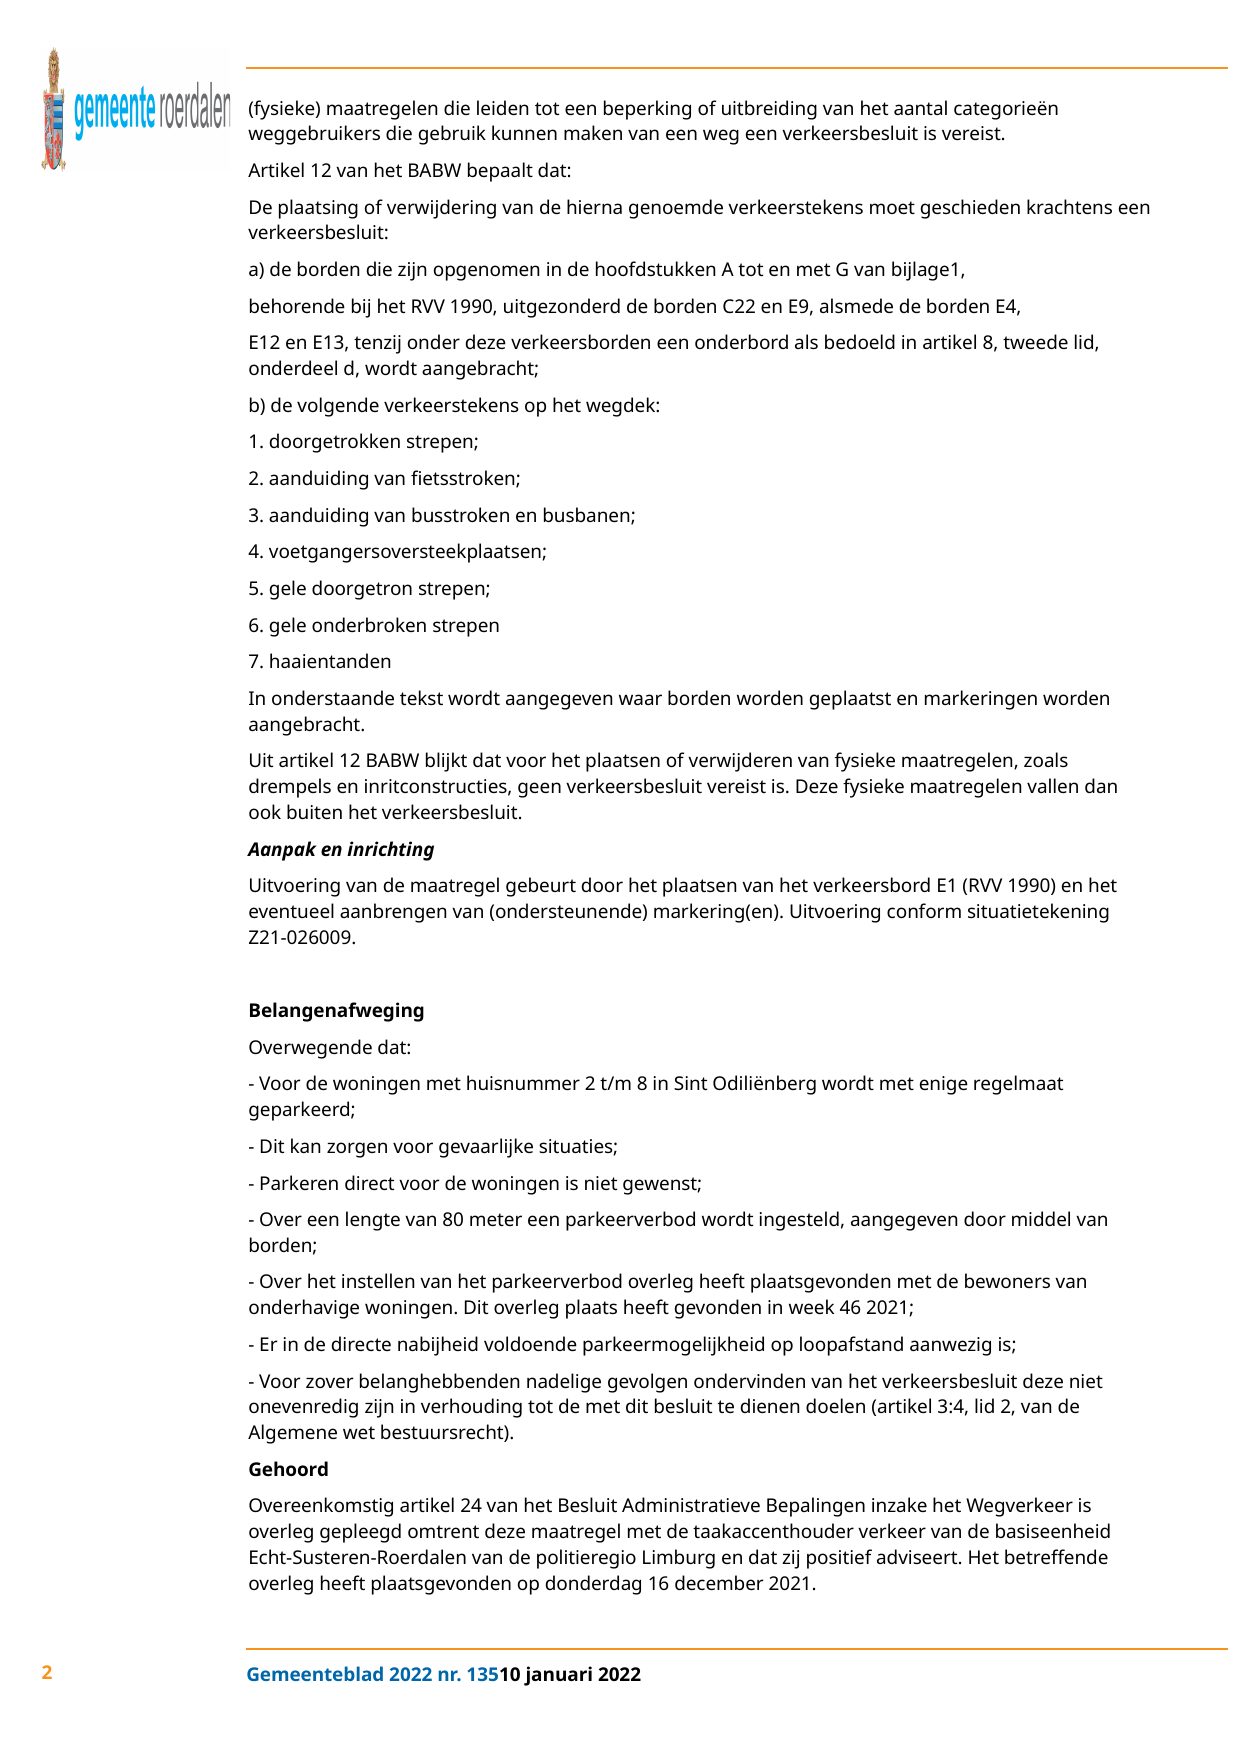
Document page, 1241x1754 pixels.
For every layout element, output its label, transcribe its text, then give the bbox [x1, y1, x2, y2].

text a) de borden die zijn opgenomen in de hoofdstukken A tot en met G van bijlage1, [248, 256, 1152, 282]
picture [41, 47, 231, 172]
text 2. aanduiding van fietsstroken; [248, 465, 1152, 491]
text 1. doorgetrokken strepen; [248, 429, 1152, 454]
text - Er in de directe nabijheid voldoende parkeermogelijkheid op loopafstand aanwezig is; [248, 1331, 1152, 1357]
text 5. gele doorgetron strepen; [248, 575, 1152, 601]
text (fysieke) maatregelen die leiden tot een beperking of uitbreiding van het aantal categorieën weggebruikers die gebruik kunnen maken van een weg een verkeersbesluit is vereist. [248, 95, 1152, 146]
text Uitvoering van de maatregel gebeurt door het plaatsen van het verkeersbord E1 (RVV 1990) en het eventueel aanbrengen van (ondersteunende) markering(en). Uitvoering conform situatietekening Z21-026009. [248, 872, 1152, 950]
text E12 en E13, tenzij onder deze verkeersborden een onderbord als bedoeld in artikel 8, tweede lid, onderdeel d, wordt aangebracht; [248, 329, 1152, 381]
text - Voor zover belanghebbenden nadelige gevolgen ondervinden van het verkeersbesluit deze niet onevenredig zijn in verhouding tot de met dit besluit te dienen doelen (artikel 3:4, lid 2, van de Algemene wet bestuursrecht). [248, 1368, 1152, 1445]
text - Over een lengte van 80 meter een parkeerverbod wordt ingesteld, aangegeven door middel van borden; [248, 1206, 1152, 1258]
text Aanpak en inrichting [248, 836, 1152, 862]
text behorende bij het RVV 1990, uitgezonderd de borden C22 en E9, alsmede de borden E4, [248, 293, 1152, 319]
text 3. aanduiding van busstroken en busbanen; [248, 502, 1152, 528]
text Uit artikel 12 BABW blijkt dat voor het plaatsen of verwijderen van fysieke maatregelen, zoals drempels en inritconstructies, geen verkeersbesluit vereist is. Deze fysieke maatregelen vallen dan ook buiten het verkeersbesluit. [248, 748, 1152, 825]
text Gehoord [248, 1456, 1152, 1482]
text - Parkeren direct voor de woningen is niet gewenst; [248, 1170, 1152, 1195]
text Overwegende dat: [248, 1034, 1152, 1060]
text 7. haaientanden [248, 649, 1152, 674]
text Belangenafweging [248, 997, 1152, 1023]
text In onderstaande tekst wordt aangegeven waar borden worden geplaatst en markeringen worden aangebracht. [248, 685, 1152, 737]
text Overeenkomstig artikel 24 van het Besluit Administratieve Bepalingen inzake het Wegverkeer is overleg gepleegd omtrent deze maatregel met de taakaccenthouder verkeer van de basiseenheid Echt-Susteren-Roerdalen van de politieregio Limburg en dat zij positief adviseert. Het betreffende overleg heeft plaatsgevonden op donderdag 16 december 2021. [248, 1493, 1152, 1596]
text De plaatsing of verwijdering van de hierna genoemde verkeerstekens moet geschieden krachtens een verkeersbesluit: [248, 194, 1152, 245]
text b) de volgende verkeerstekens op het wegdek: [248, 392, 1152, 418]
text - Voor de woningen met huisnummer 2 t/m 8 in Sint Odiliënberg wordt met enige regelmaat geparkeerd; [248, 1071, 1152, 1122]
text 4. voetgangersoversteekplaatsen; [248, 539, 1152, 564]
text 6. gele onderbroken strepen [248, 612, 1152, 638]
text - Dit kan zorgen voor gevaarlijke situaties; [248, 1133, 1152, 1159]
text - Over het instellen van het parkeerverbod overleg heeft plaatsgevonden met de bewoners van onderhavige woningen. Dit overleg plaats heeft gevonden in week 46 2021; [248, 1269, 1152, 1320]
text Artikel 12 van het BABW bepaalt dat: [248, 157, 1152, 183]
